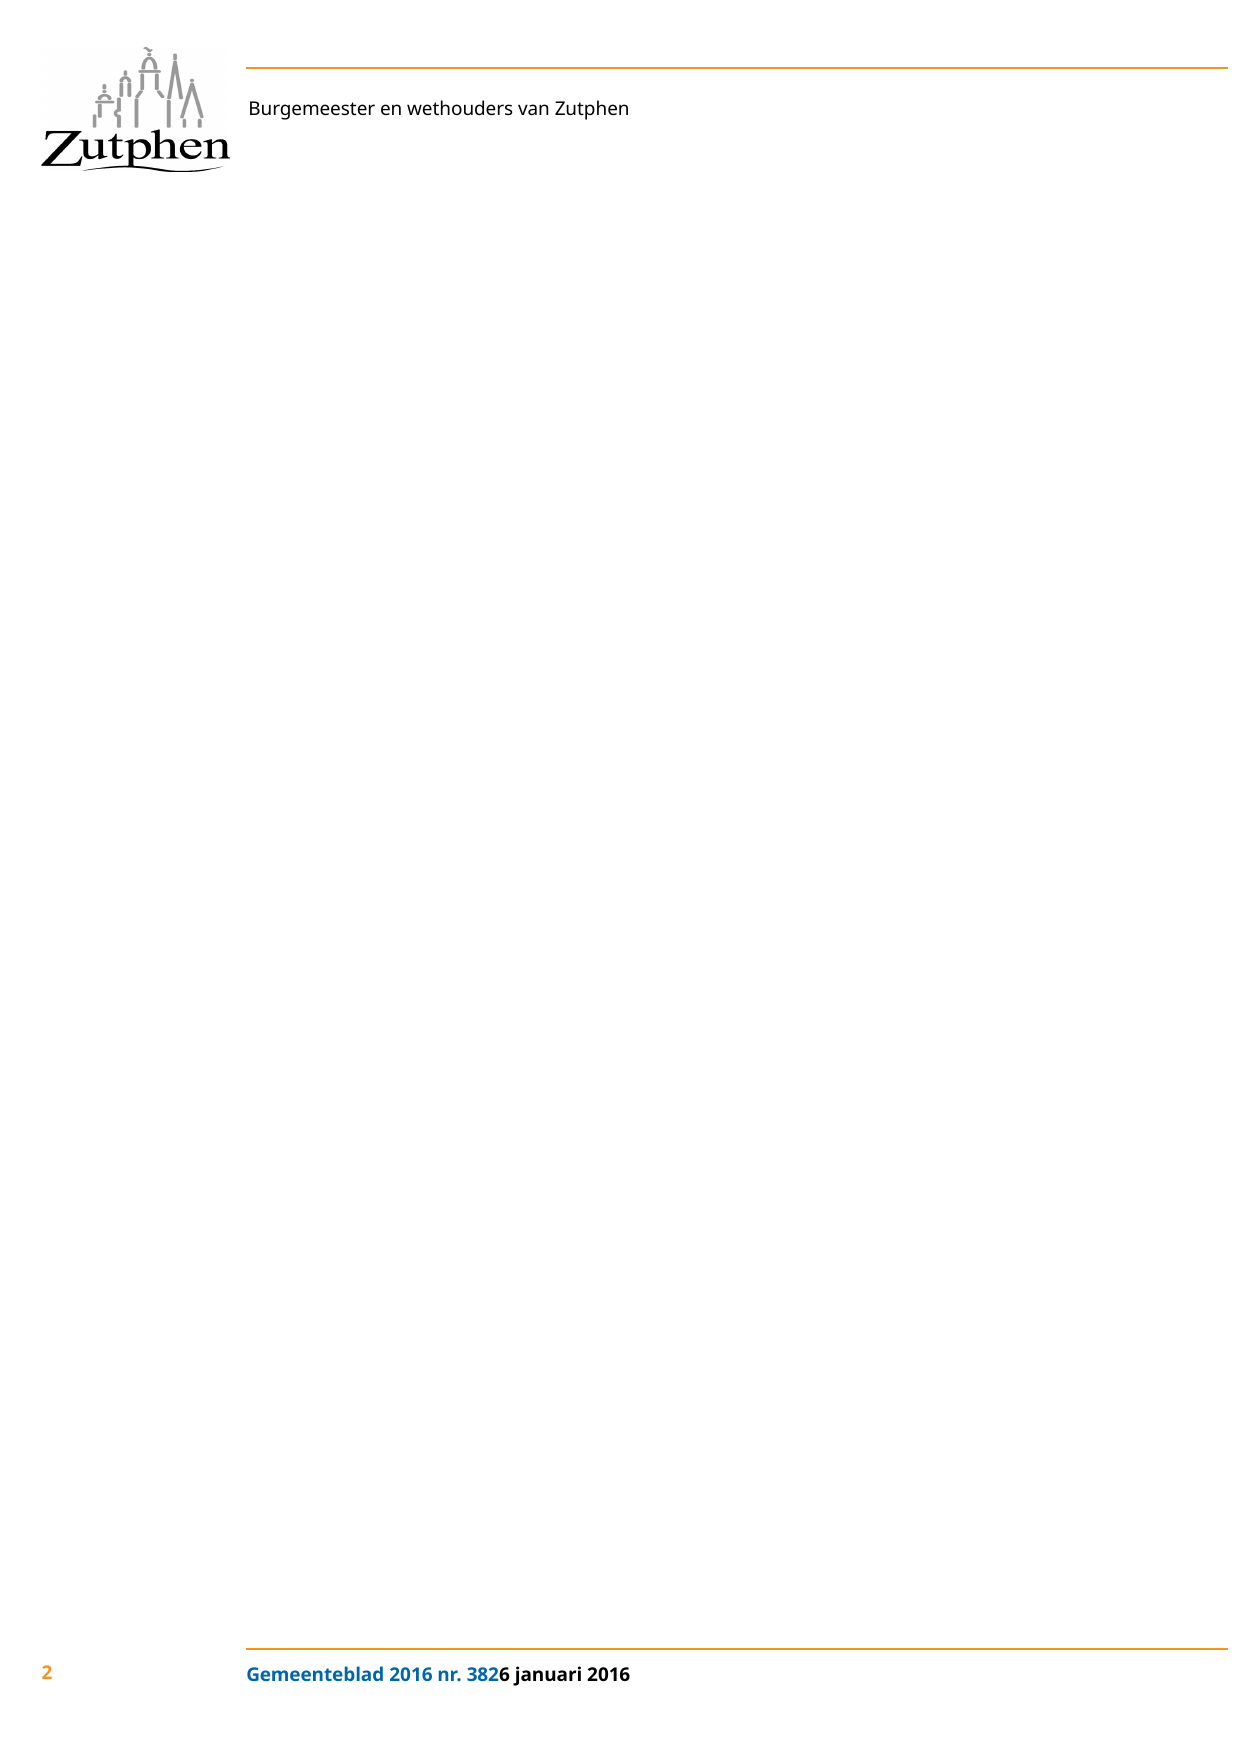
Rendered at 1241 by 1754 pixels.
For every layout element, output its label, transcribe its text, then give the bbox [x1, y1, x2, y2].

picture [41, 47, 231, 172]
text Burgemeester en wethouders van Zutphen [248, 95, 1152, 121]
